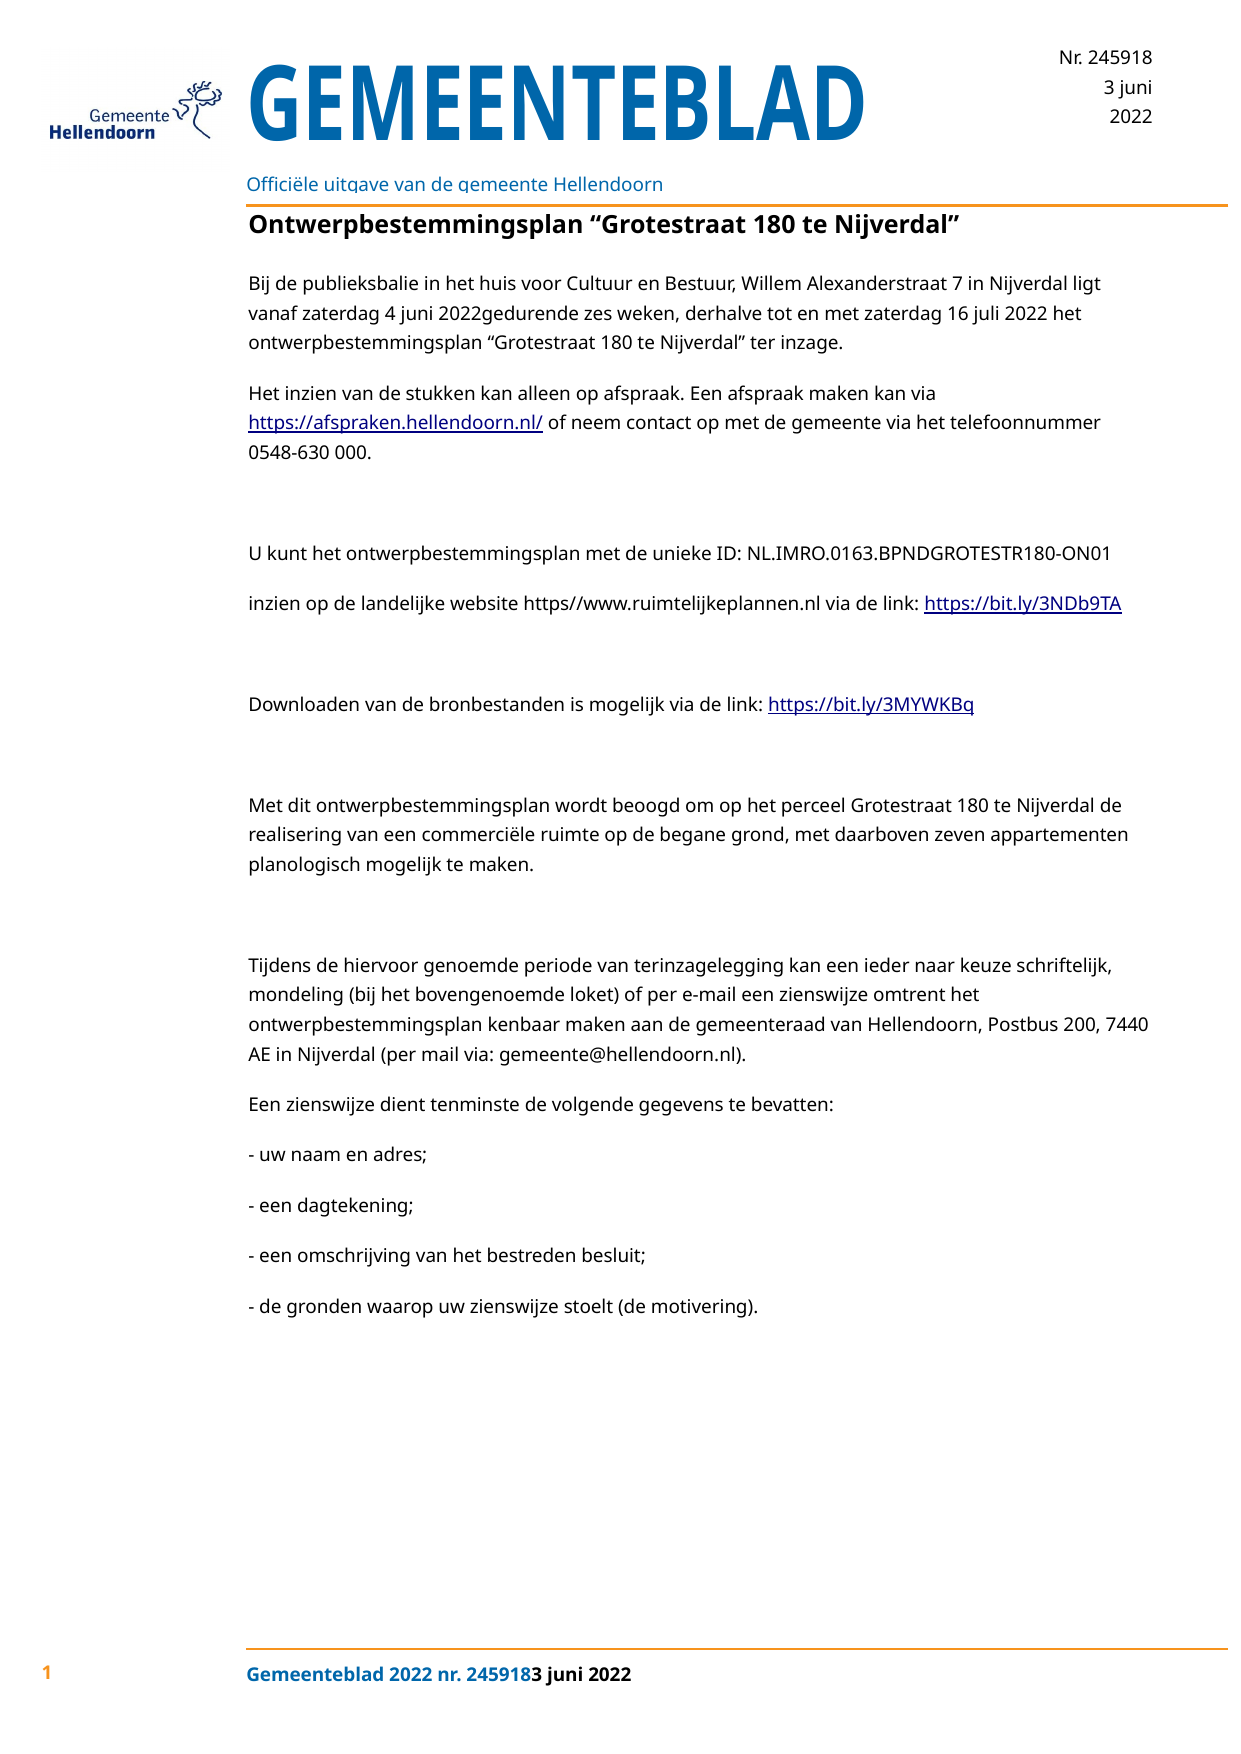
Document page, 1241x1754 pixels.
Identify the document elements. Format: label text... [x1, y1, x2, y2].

text Tijdens de hiervoor genoemde periode van terinzagelegging kan een ieder naar keuze schriftelijk, mondeling (bij het bovengenoemde loket) of per e-mail een zienswijze omtrent het ontwerpbestemmingsplan kenbaar maken aan de gemeenteraad van Hellendoorn, Postbus 200, 7440 AE in Nijverdal (per mail via: gemeente@hellendoorn.nl). [248, 952, 1152, 1066]
text Het inzien van de stukken kan alleen op afspraak. Een afspraak maken kan via https://afspraken.hellendoorn.nl/ of neem contact op met de gemeente via het telefoonnummer 0548-630 000. [248, 380, 1152, 465]
text Een zienswijze dient tenminste de volgende gegevens te bevatten: [248, 1091, 1152, 1117]
text Ontwerpbestemmingsplan “Grotestraat 180 te Nijverdal” [248, 207, 1152, 241]
text Downloaden van de bronbestanden is mogelijk via de link: https://bit.ly/3MYWKBq [248, 691, 1152, 717]
text - uw naam en adres; [248, 1142, 1152, 1167]
text - een omschrijving van het bestreden besluit; [248, 1242, 1152, 1268]
text - een dagtekening; [248, 1192, 1152, 1218]
text Met dit ontwerpbestemmingsplan wordt beoogd om op het perceel Grotestraat 180 te Nijverdal de realisering van een commerciële ruimte op de begane grond, met daarboven zeven appartementen planologisch mogelijk te maken. [248, 792, 1152, 877]
text Bij de publieksbalie in het huis voor Cultuur en Bestuur, Willem Alexanderstraat 7 in Nijverdal ligt vanaf zaterdag 4 juni 2022gedurende zes weken, derhalve tot en met zaterdag 16 juli 2022 het ontwerpbestemmingsplan “Grotestraat 180 te Nijverdal” ter inzage. [248, 270, 1152, 355]
text - de gronden waarop uw zienswijze stoelt (de motivering). [248, 1293, 1152, 1318]
picture [41, 47, 231, 172]
text U kunt het ontwerpbestemmingsplan met de unieke ID: NL.IMRO.0163.BPNDGROTESTR180-ON01 [248, 540, 1152, 566]
text inzien op de landelijke website https//www.ruimtelijkeplannen.nl via de link: https://bit.ly/3NDb9TA [248, 590, 1152, 616]
